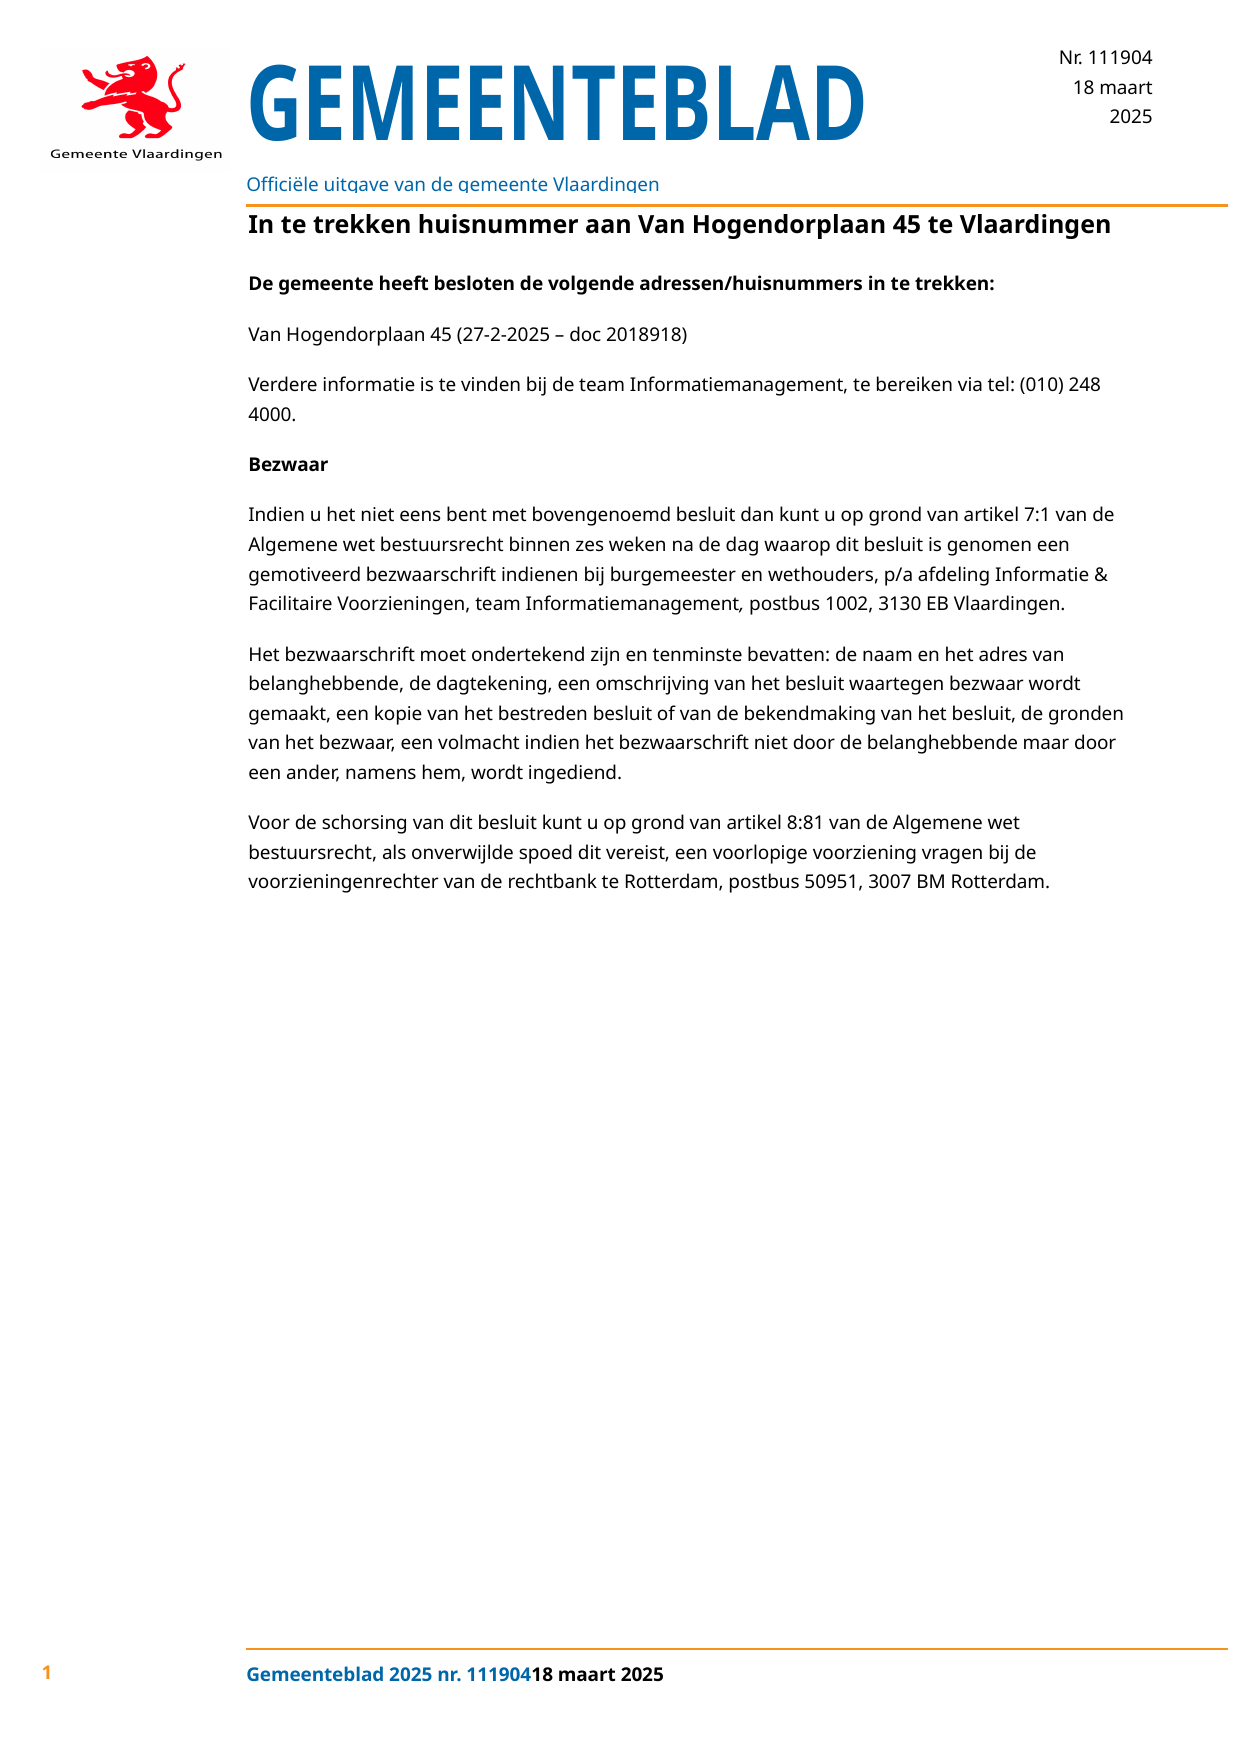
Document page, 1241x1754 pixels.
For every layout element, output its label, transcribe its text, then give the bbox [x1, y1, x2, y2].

picture [41, 47, 231, 172]
text In te trekken huisnummer aan Van Hogendorplaan 45 te Vlaardingen [248, 207, 1152, 241]
text Van Hogendorplaan 45 (27-2-2025 – doc 2018918) [248, 321, 1152, 346]
text Het bezwaarschrift moet ondertekend zijn en tenminste bevatten: de naam en het adres van belanghebbende, de dagtekening, een omschrijving van het besluit waartegen bezwaar wordt gemaakt, een kopie van het bestreden besluit of van de bekendmaking van het besluit, de gronden van het bezwaar, een volmacht indien het bezwaarschrift niet door de belanghebbende maar door een ander, namens hem, wordt ingediend. [248, 641, 1152, 785]
text De gemeente heeft besloten de volgende adressen/huisnummers in te trekken: [248, 270, 1152, 296]
text Indien u het niet eens bent met bovengenoemd besluit dan kunt u op grond van artikel 7:1 van de Algemene wet bestuursrecht binnen zes weken na de dag waarop dit besluit is genomen een gemotiveerd bezwaarschrift indienen bij burgemeester en wethouders, p/a afdeling Informatie & Facilitaire Voorzieningen, team Informatiemanagement, postbus 1002, 3130 EB Vlaardingen. [248, 502, 1152, 616]
text Voor de schorsing van dit besluit kunt u op grond van artikel 8:81 van de Algemene wet bestuursrecht, als onverwijlde spoed dit vereist, een voorlopige voorziening vragen bij de voorzieningenrechter van de rechtbank te Rotterdam, postbus 50951, 3007 BM Rotterdam. [248, 809, 1152, 894]
text Bezwaar [248, 451, 1152, 477]
text Verdere informatie is te vinden bij de team Informatiemanagement, te bereiken via tel: (010) 248 4000. [248, 371, 1152, 426]
